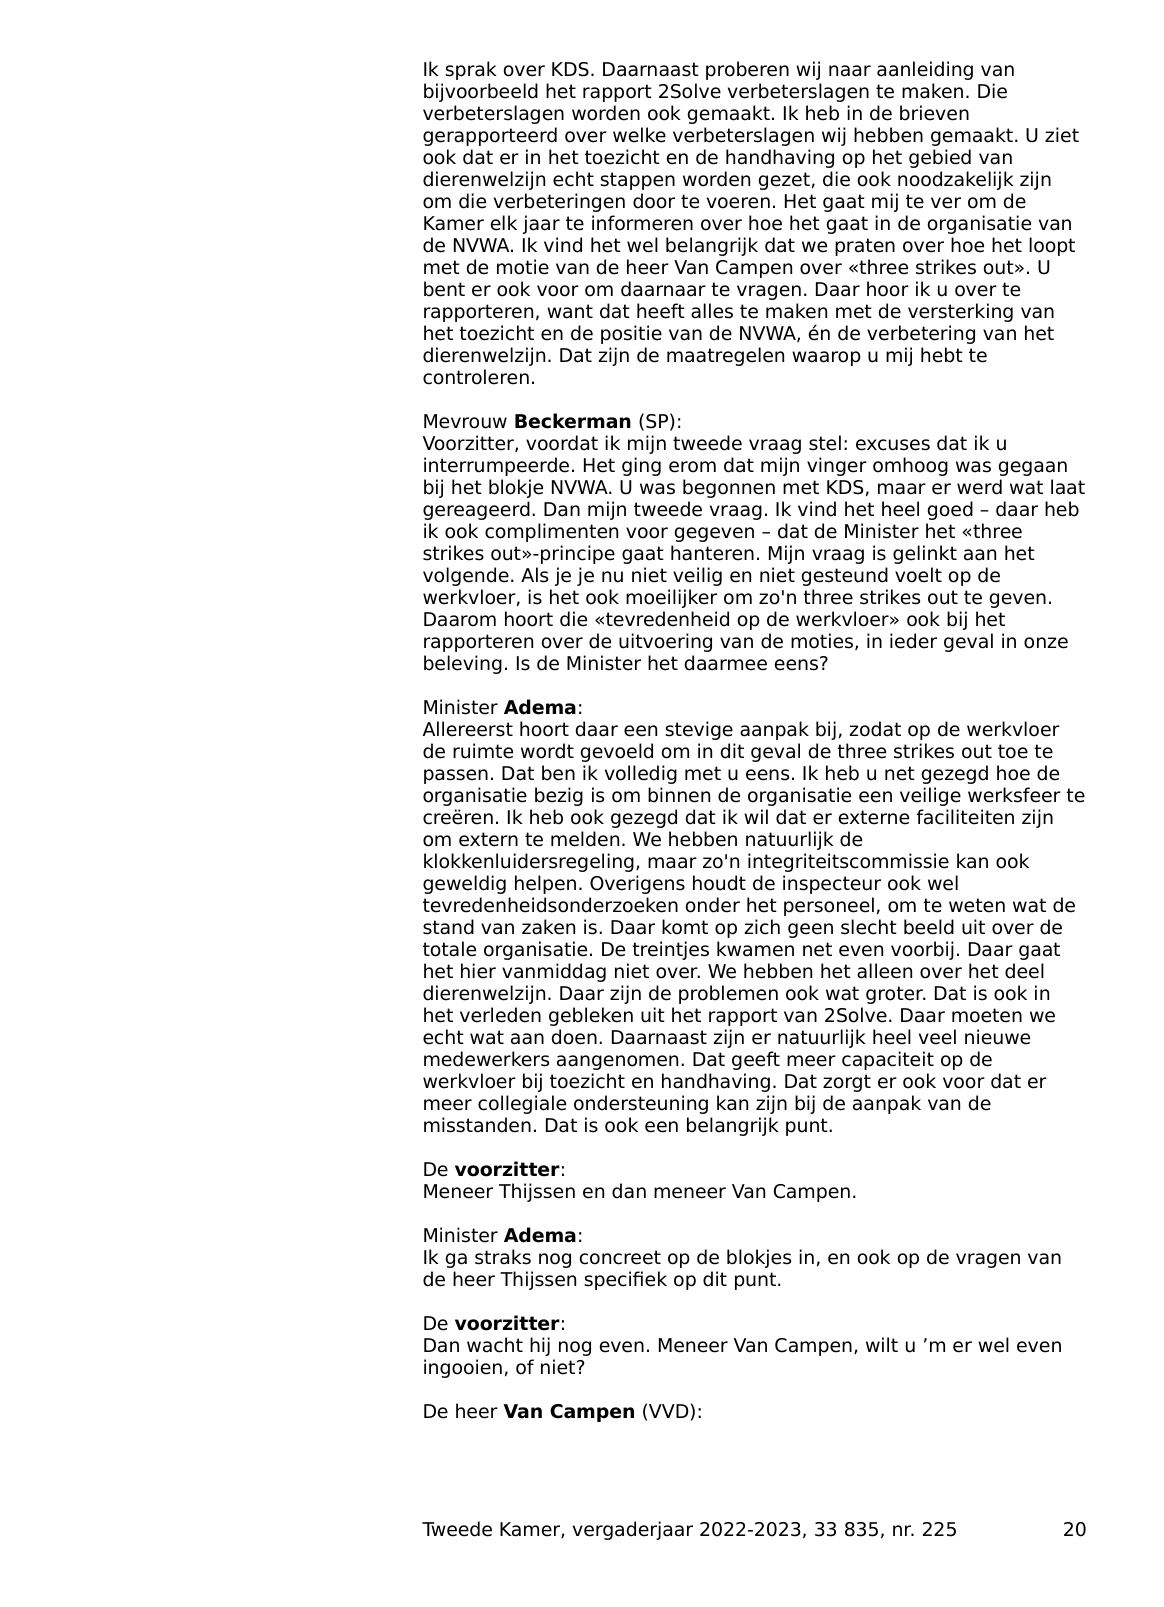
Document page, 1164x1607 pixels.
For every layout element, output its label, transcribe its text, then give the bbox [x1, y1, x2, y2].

text Minister Adema: [422, 697, 1087, 719]
text Allereerst hoort daar een stevige aanpak bij, zodat op de werkvloer de ruimte wordt gevoeld om in dit geval de three strikes out toe te passen. Dat ben ik volledig met u eens. Ik heb u net gezegd hoe de organisatie bezig is om binnen de organisatie een veilige werksfeer te creëren. Ik heb ook gezegd dat ik wil dat er externe faciliteiten zijn om extern te melden. We hebben natuurlijk de klokkenluidersregeling, maar zo'n integriteitscommissie kan ook geweldig helpen. Overigens houdt de inspecteur ook wel tevredenheidsonderzoeken onder het personeel, om te weten wat de stand van zaken is. Daar komt op zich geen slecht beeld uit over de totale organisatie. De treintjes kwamen net even voorbij. Daar gaat het hier vanmiddag niet over. We hebben het alleen over het deel dierenwelzijn. Daar zijn de problemen ook wat groter. Dat is ook in het verleden gebleken uit het rapport van 2Solve. Daar moeten we echt wat aan doen. Daarnaast zijn er natuurlijk heel veel nieuwe medewerkers aangenomen. Dat geeft meer capaciteit op de werkvloer bij toezicht en handhaving. Dat zorgt er ook voor dat er meer collegiale ondersteuning kan zijn bij de aanpak van de misstanden. Dat is ook een belangrijk punt. [422, 719, 1087, 1136]
text De heer Van Campen (VVD): [422, 1401, 1087, 1423]
text Dan wacht hij nog even. Meneer Van Campen, wilt u ’m er wel even ingooien, of niet? [422, 1335, 1087, 1379]
text Voorzitter, voordat ik mijn tweede vraag stel: excuses dat ik u interrumpeerde. Het ging erom dat mijn vinger omhoog was gegaan bij het blokje NVWA. U was begonnen met KDS, maar er werd wat laat gereageerd. Dan mijn tweede vraag. Ik vind het heel goed – daar heb ik ook complimenten voor gegeven – dat de Minister het «three strikes out»-principe gaat hanteren. Mijn vraag is gelinkt aan het volgende. Als je je nu niet veilig en niet gesteund voelt op de werkvloer, is het ook moeilijker om zo'n three strikes out te geven. Daarom hoort die «tevredenheid op de werkvloer» ook bij het rapporteren over de uitvoering van de moties, in ieder geval in onze beleving. Is de Minister het daarmee eens? [422, 433, 1087, 675]
text De voorzitter: [422, 1313, 1087, 1335]
text De voorzitter: [422, 1159, 1087, 1181]
text Ik ga straks nog concreet op de blokjes in, en ook op de vragen van de heer Thijssen specifiek op dit punt. [422, 1247, 1087, 1291]
text Ik sprak over KDS. Daarnaast proberen wij naar aanleiding van bijvoorbeeld het rapport 2Solve verbeterslagen te maken. Die verbeterslagen worden ook gemaakt. Ik heb in de brieven gerapporteerd over welke verbeterslagen wij hebben gemaakt. U ziet ook dat er in het toezicht en de handhaving op het gebied van dierenwelzijn echt stappen worden gezet, die ook noodzakelijk zijn om die verbeteringen door te voeren. Het gaat mij te ver om de Kamer elk jaar te informeren over hoe het gaat in de organisatie van de NVWA. Ik vind het wel belangrijk dat we praten over hoe het loopt met de motie van de heer Van Campen over «three strikes out». U bent er ook voor om daarnaar te vragen. Daar hoor ik u over te rapporteren, want dat heeft alles te maken met de versterking van het toezicht en de positie van de NVWA, én de verbetering van het dierenwelzijn. Dat zijn de maatregelen waarop u mij hebt te controleren. [422, 59, 1087, 389]
text Minister Adema: [422, 1225, 1087, 1247]
text Meneer Thijssen en dan meneer Van Campen. [422, 1181, 1087, 1203]
text Mevrouw Beckerman (SP): [422, 411, 1087, 433]
